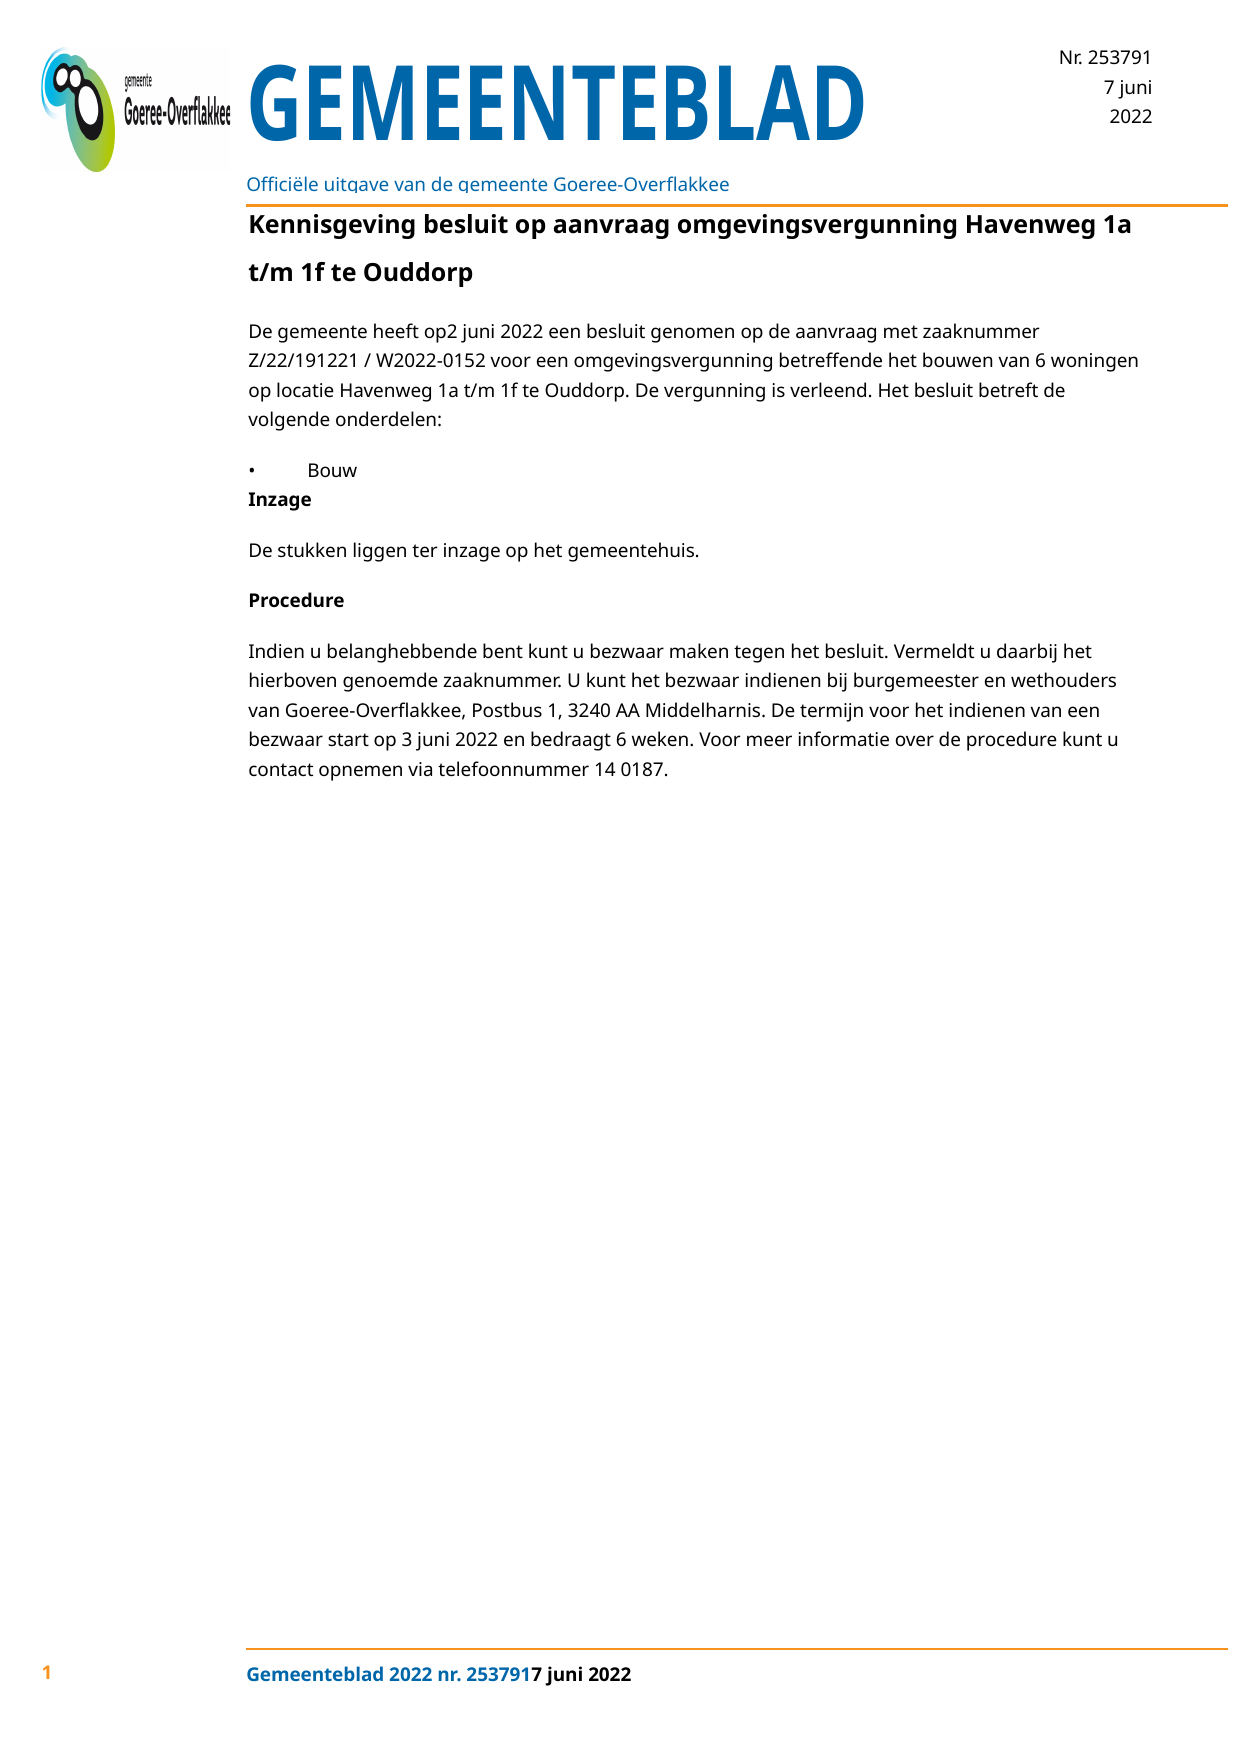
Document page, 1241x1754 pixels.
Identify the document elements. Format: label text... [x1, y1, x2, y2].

text Inzage [248, 487, 1152, 512]
text De stukken liggen ter inzage op het gemeentehuis. [248, 537, 1152, 563]
text De gemeente heeft op2 juni 2022 een besluit genomen op de aanvraag met zaaknummer Z/22/191221 / W2022-0152 voor een omgevingsvergunning betreffende het bouwen van 6 woningen op locatie Havenweg 1a t/m 1f te Ouddorp. De vergunning is verleend. Het besluit betreft de volgende onderdelen: [248, 318, 1152, 432]
text Procedure [248, 587, 1152, 613]
list Bouw [248, 457, 1152, 483]
text Kennisgeving besluit op aanvraag omgevingsvergunning Havenweg 1a t/m 1f te Ouddorp [248, 207, 1152, 288]
text Indien u belanghebbende bent kunt u bezwaar maken tegen het besluit. Vermeldt u daarbij het hierboven genoemde zaaknummer. U kunt het bezwaar indienen bij burgemeester en wethouders van Goeree-Overflakkee, Postbus 1, 3240 AA Middelharnis. De termijn voor het indienen van een bezwaar start op 3 juni 2022 en bedraagt 6 weken. Voor meer informatie over de procedure kunt u contact opnemen via telefoonnummer 14 0187. [248, 638, 1152, 782]
picture [41, 47, 231, 172]
